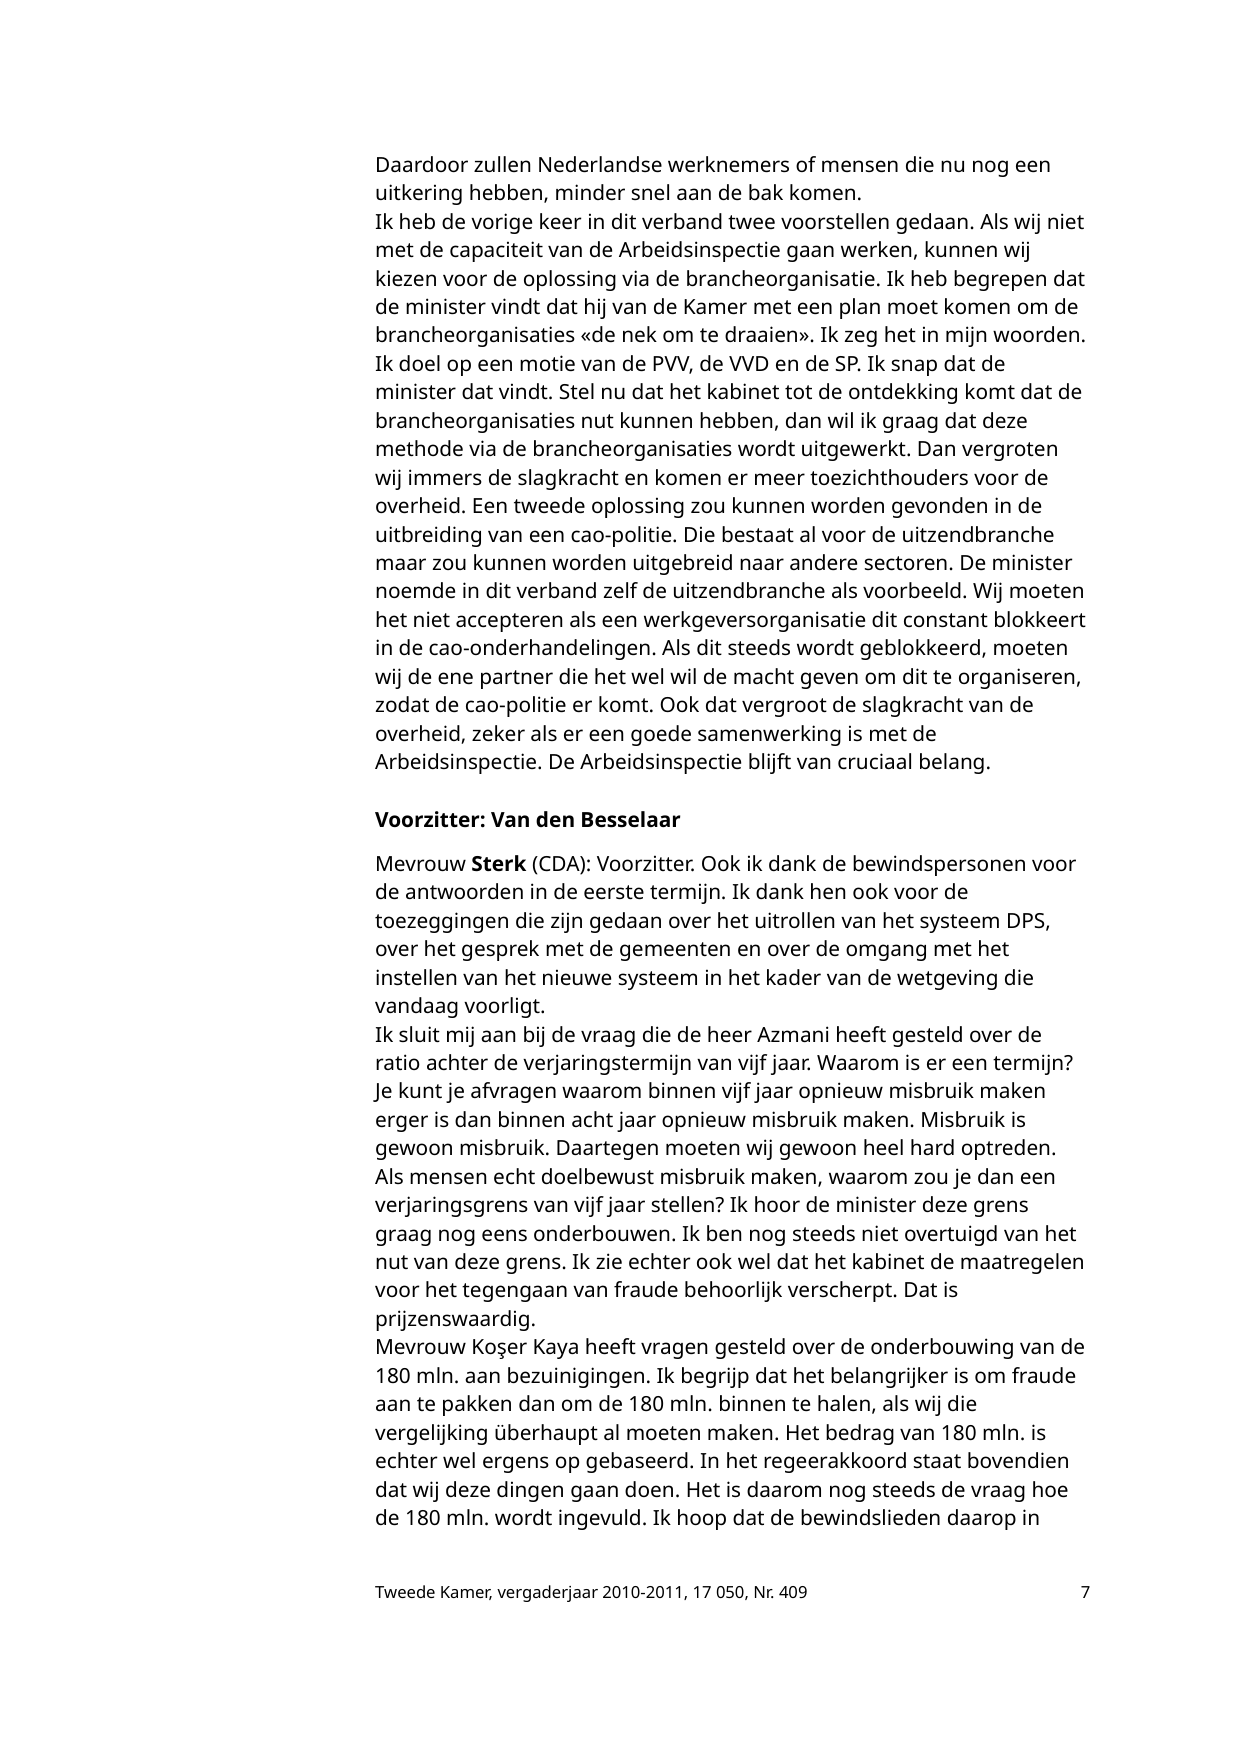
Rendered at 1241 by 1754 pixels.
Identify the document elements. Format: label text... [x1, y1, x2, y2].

text Ik heb de vorige keer in dit verband twee voorstellen gedaan. Als wij niet met de capaciteit van de Arbeidsinspectie gaan werken, kunnen wij kiezen voor de oplossing via de brancheorganisatie. Ik heb begrepen dat de minister vindt dat hij van de Kamer met een plan moet komen om de brancheorganisaties «de nek om te draaien». Ik zeg het in mijn woorden. Ik doel op een motie van de PVV, de VVD en de SP. Ik snap dat de minister dat vindt. Stel nu dat het kabinet tot de ontdekking komt dat de brancheorganisaties nut kunnen hebben, dan wil ik graag dat deze methode via de brancheorganisaties wordt uitgewerkt. Dan vergroten wij immers de slagkracht en komen er meer toezichthouders voor de overheid. Een tweede oplossing zou kunnen worden gevonden in de uitbreiding van een cao-politie. Die bestaat al voor de uitzendbranche maar zou kunnen worden uitgebreid naar andere sectoren. De minister noemde in dit verband zelf de uitzendbranche als voorbeeld. Wij moeten het niet accepteren als een werkgeversorganisatie dit constant blokkeert in de cao-onderhandelingen. Als dit steeds wordt geblokkeerd, moeten wij de ene partner die het wel wil de macht geven om dit te organiseren, zodat de cao-politie er komt. Ook dat vergroot de slagkracht van de overheid, zeker als er een goede samenwerking is met de Arbeidsinspectie. De Arbeidsinspectie blijft van cruciaal belang. [375, 207, 1090, 776]
text Mevrouw Sterk (CDA): Voorzitter. Ook ik dank de bewindspersonen voor de antwoorden in de eerste termijn. Ik dank hen ook voor de toezeggingen die zijn gedaan over het uitrollen van het systeem DPS, over het gesprek met de gemeenten en over de omgang met het instellen van het nieuwe systeem in het kader van de wetgeving die vandaag voorligt. [375, 849, 1090, 1020]
text Daardoor zullen Nederlandse werknemers of mensen die nu nog een uitkering hebben, minder snel aan de bak komen. [375, 150, 1090, 207]
text Mevrouw Koşer Kaya heeft vragen gesteld over de onderbouwing van de 180 mln. aan bezuinigingen. Ik begrijp dat het belangrijker is om fraude aan te pakken dan om de 180 mln. binnen te halen, als wij die vergelijking überhaupt al moeten maken. Het bedrag van 180 mln. is echter wel ergens op gebaseerd. In het regeerakkoord staat bovendien dat wij deze dingen gaan doen. Het is daarom nog steeds de vraag hoe de 180 mln. wordt ingevuld. Ik hoop dat de bewindslieden daarop in [375, 1332, 1090, 1532]
text Ik sluit mij aan bij de vraag die de heer Azmani heeft gesteld over de ratio achter de verjaringstermijn van vijf jaar. Waarom is er een termijn? Je kunt je afvragen waarom binnen vijf jaar opnieuw misbruik maken erger is dan binnen acht jaar opnieuw misbruik maken. Misbruik is gewoon misbruik. Daartegen moeten wij gewoon heel hard optreden. Als mensen echt doelbewust misbruik maken, waarom zou je dan een verjaringsgrens van vijf jaar stellen? Ik hoor de minister deze grens graag nog eens onderbouwen. Ik ben nog steeds niet overtuigd van het nut van deze grens. Ik zie echter ook wel dat het kabinet de maatregelen voor het tegengaan van fraude behoorlijk verscherpt. Dat is prijzenswaardig. [375, 1020, 1090, 1332]
text Voorzitter: Van den Besselaar [375, 806, 1090, 834]
